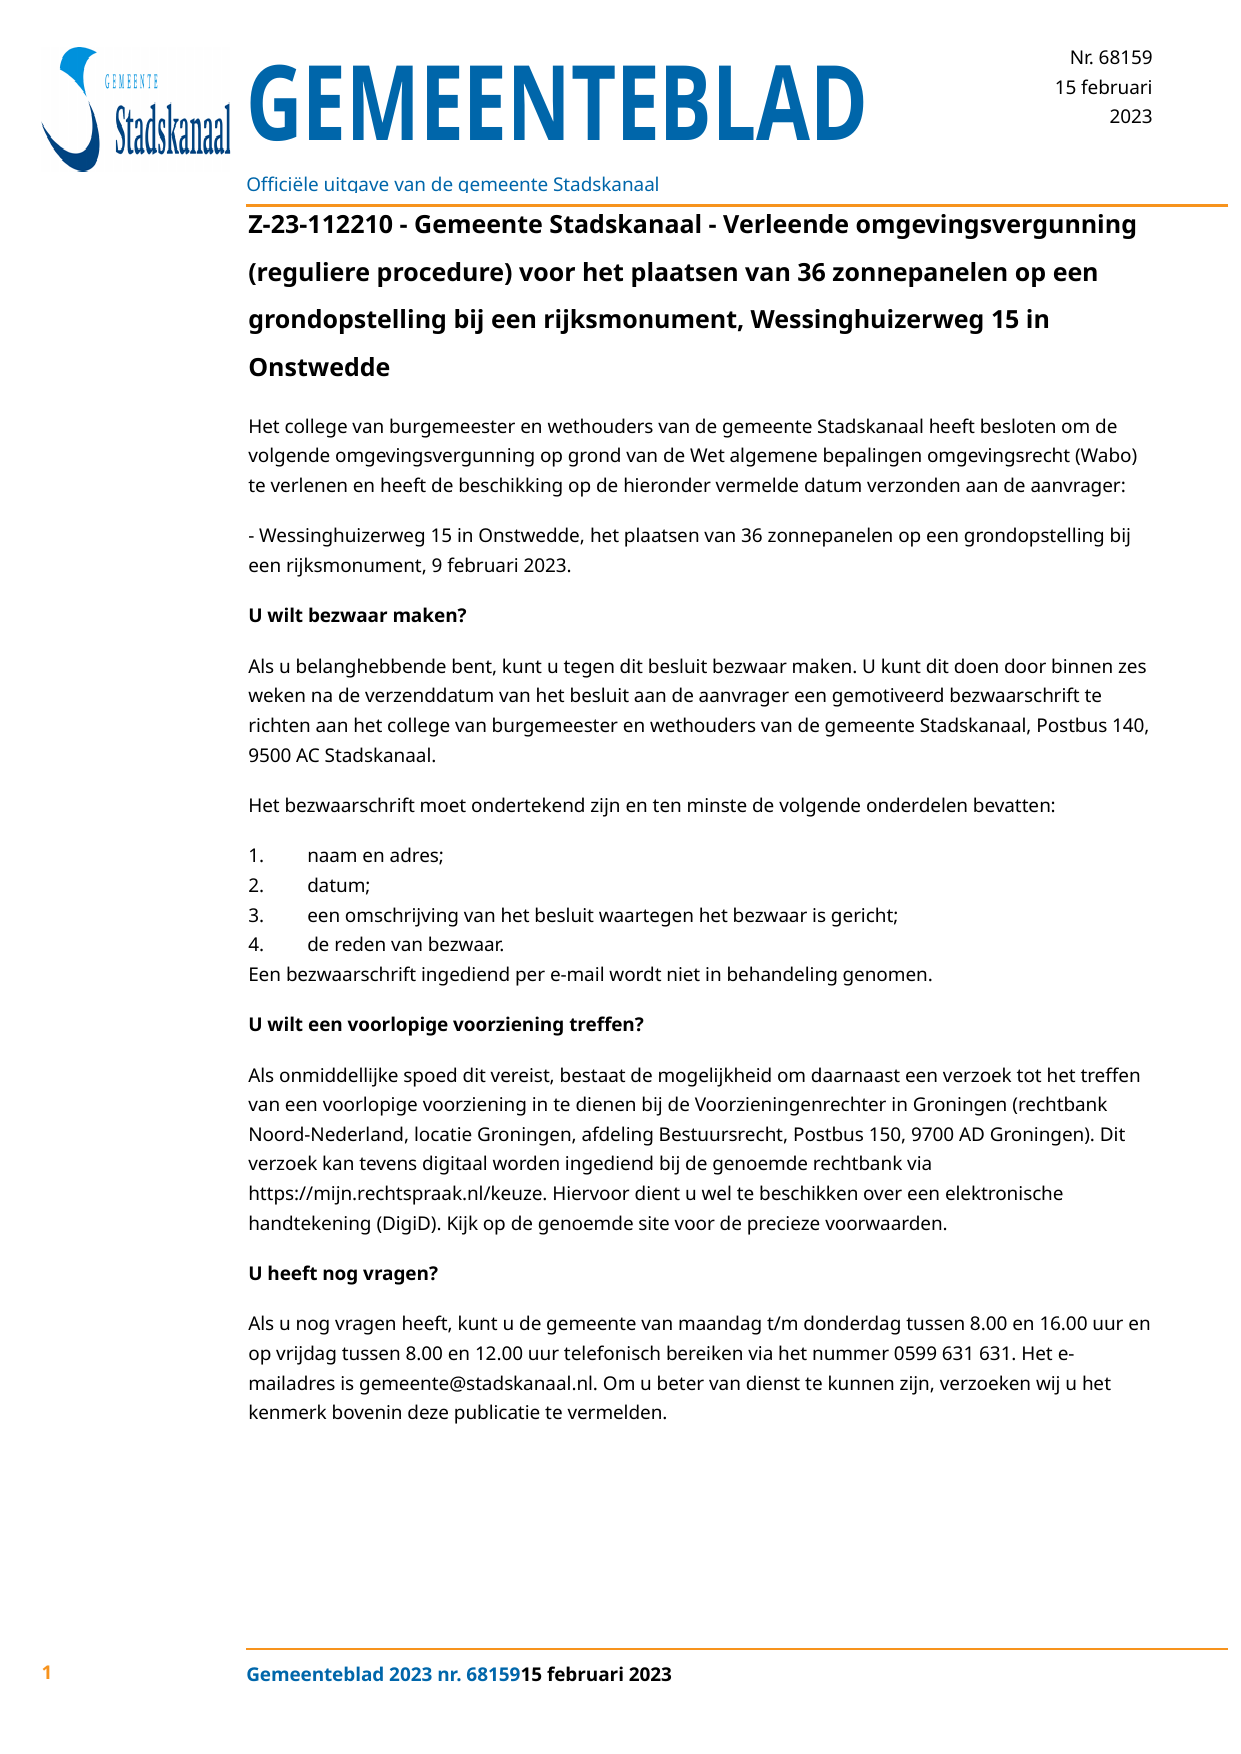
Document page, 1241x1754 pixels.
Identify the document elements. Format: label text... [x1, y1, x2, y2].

list datum; [248, 872, 1152, 898]
text U wilt bezwaar maken? [248, 603, 1152, 628]
picture [41, 47, 231, 172]
list naam en adres; [248, 843, 1152, 868]
text U wilt een voorlopige voorziening treffen? [248, 1011, 1152, 1037]
text Als onmiddellijke spoed dit vereist, bestaat de mogelijkheid om daarnaast een verzoek tot het treffen van een voorlopige voorziening in te dienen bij de Voorzieningenrechter in Groningen (rechtbank Noord-Nederland, locatie Groningen, afdeling Bestuursrecht, Postbus 150, 9700 AD Groningen). Dit verzoek kan tevens digitaal worden ingediend bij de genoemde rechtbank via https://mijn.rechtspraak.nl/keuze. Hiervoor dient u wel te beschikken over een elektronische handtekening (DigiD). Kijk op de genoemde site voor de precieze voorwaarden. [248, 1062, 1152, 1236]
list de reden van bezwaar. [248, 931, 1152, 957]
text Een bezwaarschrift ingediend per e-mail wordt niet in behandeling genomen. [248, 961, 1152, 987]
text Als u belanghebbende bent, kunt u tegen dit besluit bezwaar maken. U kunt dit doen door binnen zes weken na de verzenddatum van het besluit aan de aanvrager een gemotiveerd bezwaarschrift te richten aan het college van burgemeester en wethouders van de gemeente Stadskanaal, Postbus 140, 9500 AC Stadskanaal. [248, 653, 1152, 768]
text - Wessinghuizerweg 15 in Onstwedde, het plaatsen van 36 zonnepanelen op een grondopstelling bij een rijksmonument, 9 februari 2023. [248, 523, 1152, 578]
list een omschrijving van het besluit waartegen het bezwaar is gericht; [248, 902, 1152, 928]
text Het bezwaarschrift moet ondertekend zijn en ten minste de volgende onderdelen bevatten: [248, 792, 1152, 818]
text U heeft nog vragen? [248, 1260, 1152, 1286]
text Als u nog vragen heeft, kunt u de gemeente van maandag t/m donderdag tussen 8.00 en 16.00 uur en op vrijdag tussen 8.00 en 12.00 uur telefonisch bereiken via het nummer 0599 631 631. Het e-mailadres is gemeente@stadskanaal.nl. Om u beter van dienst te kunnen zijn, verzoeken wij u het kenmerk bovenin deze publicatie te vermelden. [248, 1311, 1152, 1425]
text Het college van burgemeester en wethouders van de gemeente Stadskanaal heeft besloten om de volgende omgevingsvergunning op grond van de Wet algemene bepalingen omgevingsrecht (Wabo) te verlenen en heeft de beschikking op de hieronder vermelde datum verzonden aan de aanvrager: [248, 413, 1152, 498]
text Z-23-112210 - Gemeente Stadskanaal - Verleende omgevingsvergunning (reguliere procedure) voor het plaatsen van 36 zonnepanelen op een grondopstelling bij een rijksmonument, Wessinghuizerweg 15 in Onstwedde [248, 207, 1152, 384]
